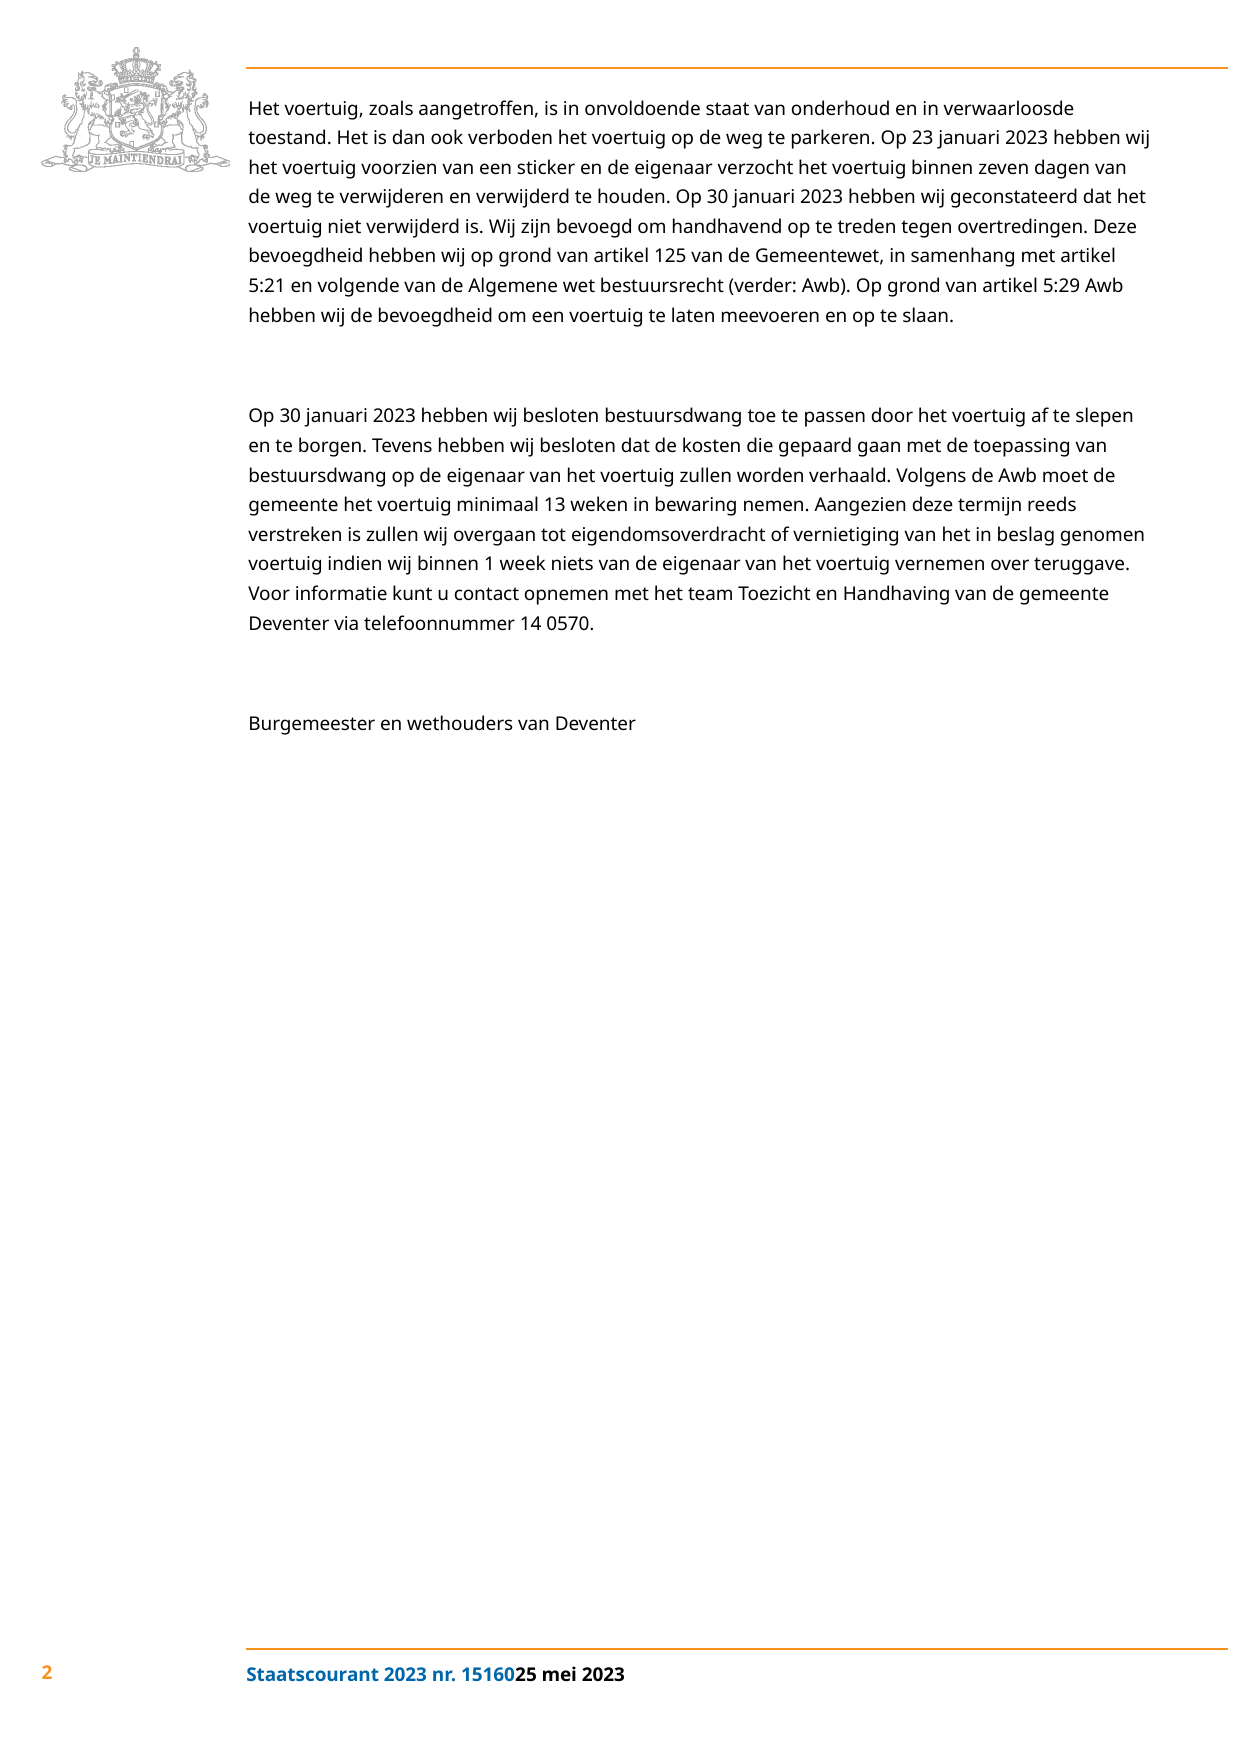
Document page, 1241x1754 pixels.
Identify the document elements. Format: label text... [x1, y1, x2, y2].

text Op 30 januari 2023 hebben wij besloten bestuursdwang toe te passen door het voertuig af te slepen en te borgen. Tevens hebben wij besloten dat de kosten die gepaard gaan met de toepassing van bestuursdwang op de eigenaar van het voertuig zullen worden verhaald. Volgens de Awb moet de gemeente het voertuig minimaal 13 weken in bewaring nemen. Aangezien deze termijn reeds verstreken is zullen wij overgaan tot eigendomsoverdracht of vernietiging van het in beslag genomen voertuig indien wij binnen 1 week niets van de eigenaar van het voertuig vernemen over teruggave. Voor informatie kunt u contact opnemen met het team Toezicht en Handhaving van de gemeente Deventer via telefoonnummer 14 0570. [248, 403, 1152, 636]
picture [41, 47, 231, 172]
text Het voertuig, zoals aangetroffen, is in onvoldoende staat van onderhoud en in verwaarloosde toestand. Het is dan ook verboden het voertuig op de weg te parkeren. Op 23 januari 2023 hebben wij het voertuig voorzien van een sticker en de eigenaar verzocht het voertuig binnen zeven dagen van de weg te verwijderen en verwijderd te houden. Op 30 januari 2023 hebben wij geconstateerd dat het voertuig niet verwijderd is. Wij zijn bevoegd om handhavend op te treden tegen overtredingen. Deze bevoegdheid hebben wij op grond van artikel 125 van de Gemeentewet, in samenhang met artikel 5:21 en volgende van de Algemene wet bestuursrecht (verder: Awb). Op grond van artikel 5:29 Awb hebben wij de bevoegdheid om een voertuig te laten meevoeren en op te slaan. [248, 95, 1152, 328]
text Burgemeester en wethouders van Deventer [248, 711, 1152, 736]
